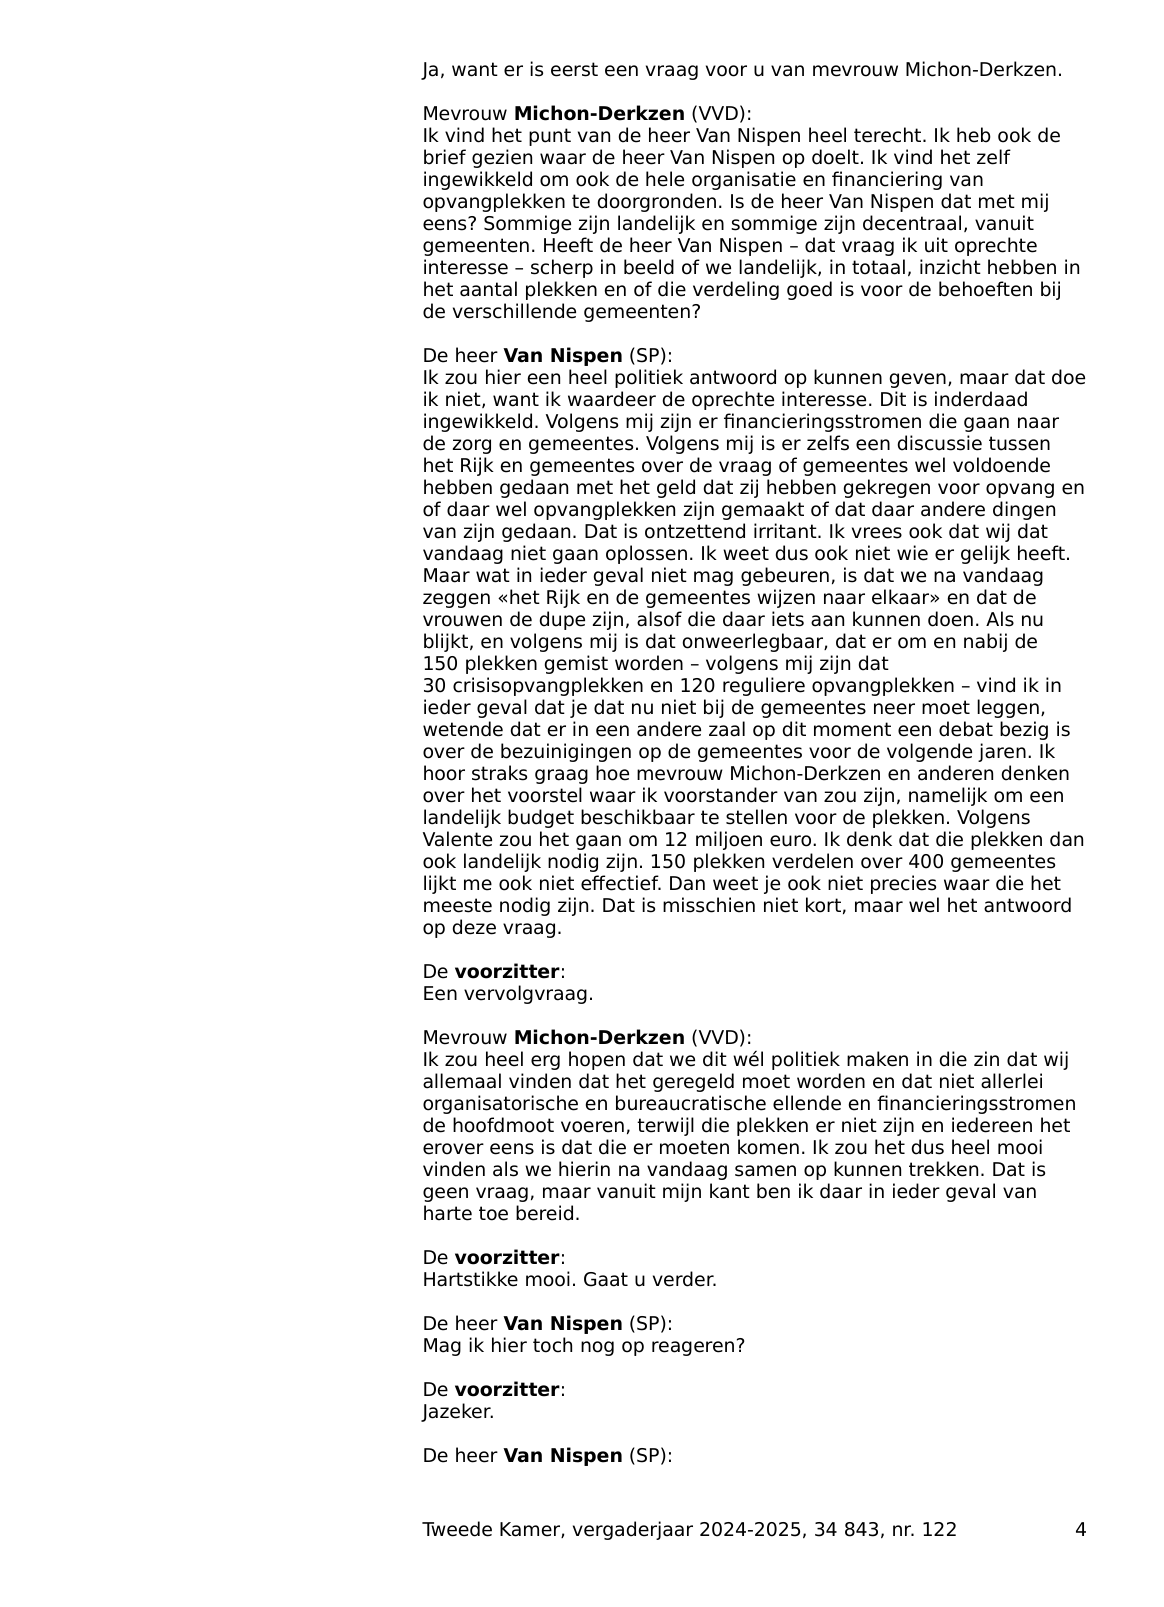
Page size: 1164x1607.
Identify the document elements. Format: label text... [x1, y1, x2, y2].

text Ik vind het punt van de heer Van Nispen heel terecht. Ik heb ook de brief gezien waar de heer Van Nispen op doelt. Ik vind het zelf ingewikkeld om ook de hele organisatie en financiering van opvangplekken te doorgronden. Is de heer Van Nispen dat met mij eens? Sommige zijn landelijk en sommige zijn decentraal, vanuit gemeenten. Heeft de heer Van Nispen – dat vraag ik uit oprechte interesse – scherp in beeld of we landelijk, in totaal, inzicht hebben in het aantal plekken en of die verdeling goed is voor de behoeften bij de verschillende gemeenten? [422, 125, 1087, 323]
text Mag ik hier toch nog op reageren? [422, 1335, 1087, 1357]
text Ik zou hier een heel politiek antwoord op kunnen geven, maar dat doe ik niet, want ik waardeer de oprechte interesse. Dit is inderdaad ingewikkeld. Volgens mij zijn er financieringsstromen die gaan naar de zorg en gemeentes. Volgens mij is er zelfs een discussie tussen het Rijk en gemeentes over de vraag of gemeentes wel voldoende hebben gedaan met het geld dat zij hebben gekregen voor opvang en of daar wel opvangplekken zijn gemaakt of dat daar andere dingen van zijn gedaan. Dat is ontzettend irritant. Ik vrees ook dat wij dat vandaag niet gaan oplossen. Ik weet dus ook niet wie er gelijk heeft. [422, 367, 1087, 565]
text De heer Van Nispen (SP): [422, 1445, 1087, 1467]
text De heer Van Nispen (SP): [422, 345, 1087, 367]
text Ja, want er is eerst een vraag voor u van mevrouw Michon-Derkzen. [422, 59, 1087, 81]
text Mevrouw Michon-Derkzen (VVD): [422, 1027, 1087, 1049]
text Ik zou heel erg hopen dat we dit wél politiek maken in die zin dat wij allemaal vinden dat het geregeld moet worden en dat niet allerlei organisatorische en bureaucratische ellende en financieringsstromen de hoofdmoot voeren, terwijl die plekken er niet zijn en iedereen het erover eens is dat die er moeten komen. Ik zou het dus heel mooi vinden als we hierin na vandaag samen op kunnen trekken. Dat is geen vraag, maar vanuit mijn kant ben ik daar in ieder geval van harte toe bereid. [422, 1049, 1087, 1225]
text De heer Van Nispen (SP): [422, 1313, 1087, 1335]
text Mevrouw Michon-Derkzen (VVD): [422, 103, 1087, 125]
text De voorzitter: [422, 1379, 1087, 1401]
text Hartstikke mooi. Gaat u verder. [422, 1269, 1087, 1291]
text Maar wat in ieder geval niet mag gebeuren, is dat we na vandaag zeggen «het Rijk en de gemeentes wijzen naar elkaar» en dat de vrouwen de dupe zijn, alsof die daar iets aan kunnen doen. Als nu blijkt, en volgens mij is dat onweerlegbaar, dat er om en nabij de 150 plekken gemist worden – volgens mij zijn dat 30 crisisopvangplekken en 120 reguliere opvangplekken – vind ik in ieder geval dat je dat nu niet bij de gemeentes neer moet leggen, wetende dat er in een andere zaal op dit moment een debat bezig is over de bezuinigingen op de gemeentes voor de volgende jaren. Ik hoor straks graag hoe mevrouw Michon-Derkzen en anderen denken over het voorstel waar ik voorstander van zou zijn, namelijk om een landelijk budget beschikbaar te stellen voor de plekken. Volgens Valente zou het gaan om 12 miljoen euro. Ik denk dat die plekken dan ook landelijk nodig zijn. 150 plekken verdelen over 400 gemeentes lijkt me ook niet effectief. Dan weet je ook niet precies waar die het meeste nodig zijn. Dat is misschien niet kort, maar wel het antwoord op deze vraag. [422, 565, 1087, 939]
text De voorzitter: [422, 1247, 1087, 1269]
text Een vervolgvraag. [422, 983, 1087, 1005]
text Jazeker. [422, 1401, 1087, 1423]
text De voorzitter: [422, 961, 1087, 983]
